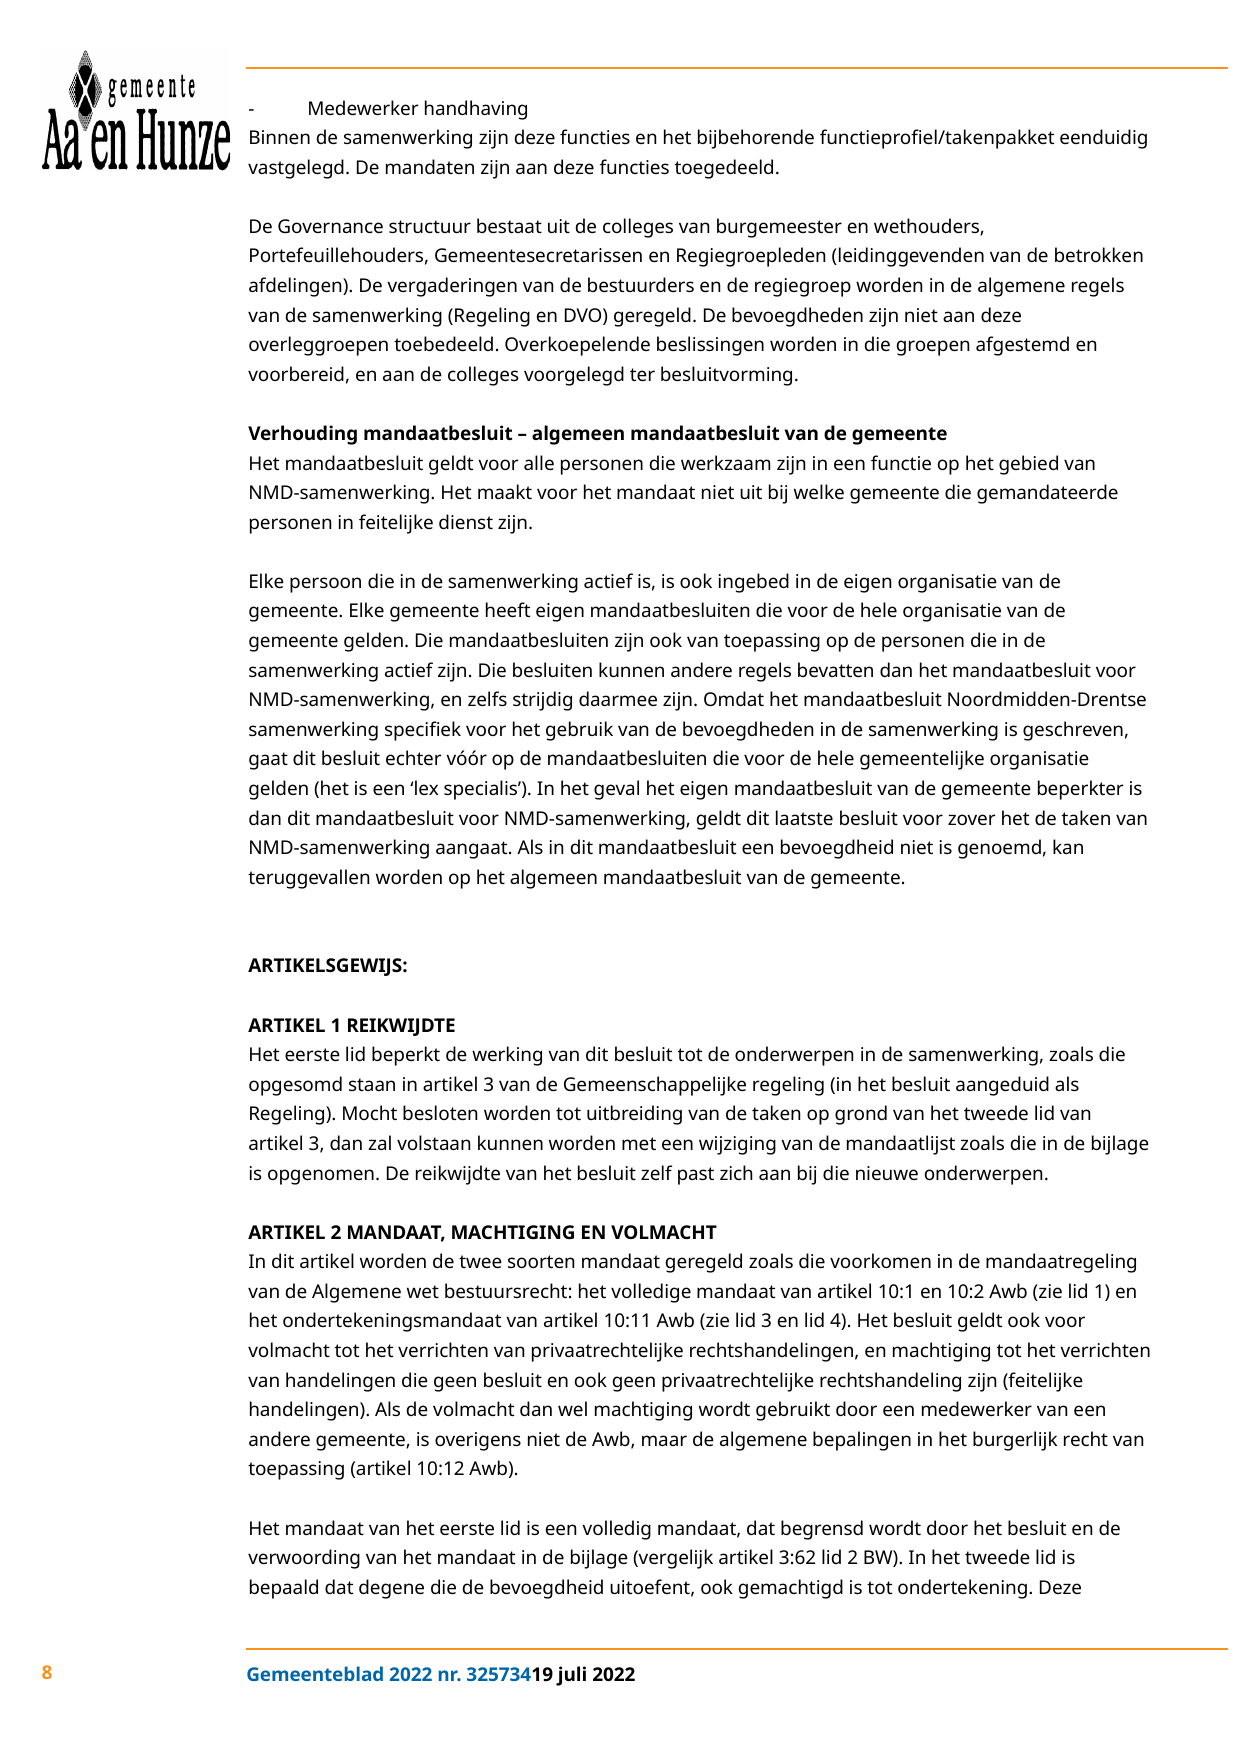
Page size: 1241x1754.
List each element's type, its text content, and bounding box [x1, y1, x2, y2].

text Het eerste lid beperkt de werking van dit besluit tot de onderwerpen in de samenwerking, zoals die opgesomd staan in artikel 3 van de Gemeenschappelijke regeling (in het besluit aangeduid als Regeling). Mocht besloten worden tot uitbreiding van de taken op grond van het tweede lid van artikel 3, dan zal volstaan kunnen worden met een wijziging van de mandaatlijst zoals die in de bijlage is opgenomen. De reikwijdte van het besluit zelf past zich aan bij die nieuwe onderwerpen. [248, 1041, 1152, 1186]
text ARTIKEL 2 MANDAAT, MACHTIGING EN VOLMACHT [248, 1219, 1152, 1245]
text Verhouding mandaatbesluit – algemeen mandaatbesluit van de gemeente [248, 420, 1152, 446]
text Binnen de samenwerking zijn deze functies en het bijbehorende functieprofiel/takenpakket eenduidig vastgelegd. De mandaten zijn aan deze functies toegedeeld. [248, 124, 1152, 180]
text Elke persoon die in de samenwerking actief is, is ook ingebed in de eigen organisatie van de gemeente. Elke gemeente heeft eigen mandaatbesluiten die voor de hele organisatie van de gemeente gelden. Die mandaatbesluiten zijn ook van toepassing op de personen die in de samenwerking actief zijn. Die besluiten kunnen andere regels bevatten dan het mandaatbesluit voor NMD-samenwerking, en zelfs strijdig daarmee zijn. Omdat het mandaatbesluit Noordmidden-Drentse samenwerking specifiek voor het gebruik van de bevoegdheden in de samenwerking is geschreven, gaat dit besluit echter vóór op de mandaatbesluiten die voor de hele gemeentelijke organisatie gelden (het is een ‘lex specialis’). In het geval het eigen mandaatbesluit van de gemeente beperkter is dan dit mandaatbesluit voor NMD-samenwerking, geldt dit laatste besluit voor zover het de taken van NMD-samenwerking aangaat. Als in dit mandaatbesluit een bevoegdheid niet is genoemd, kan teruggevallen worden op het algemeen mandaatbesluit van de gemeente. [248, 568, 1152, 890]
picture [41, 47, 231, 172]
text Het mandaat van het eerste lid is een volledig mandaat, dat begrensd wordt door het besluit en de verwoording van het mandaat in de bijlage (vergelijk artikel 3:62 lid 2 BW). In het tweede lid is bepaald dat degene die de bevoegdheid uitoefent, ook gemachtigd is tot ondertekening. Deze [248, 1515, 1152, 1600]
text In dit artikel worden de twee soorten mandaat geregeld zoals die voorkomen in de mandaatregeling van de Algemene wet bestuursrecht: het volledige mandaat van artikel 10:1 en 10:2 Awb (zie lid 1) en het ondertekeningsmandaat van artikel 10:11 Awb (zie lid 3 en lid 4). Het besluit geldt ook voor volmacht tot het verrichten van privaatrechtelijke rechtshandelingen, en machtiging tot het verrichten van handelingen die geen besluit en ook geen privaatrechtelijke rechtshandeling zijn (feitelijke handelingen). Als de volmacht dan wel machtiging wordt gebruikt door een medewerker van een andere gemeente, is overigens niet de Awb, maar de algemene bepalingen in het burgerlijk recht van toepassing (artikel 10:12 Awb). [248, 1248, 1152, 1481]
text Het mandaatbesluit geldt voor alle personen die werkzaam zijn in een functie op het gebied van NMD-samenwerking. Het maakt voor het mandaat niet uit bij welke gemeente die gemandateerde personen in feitelijke dienst zijn. [248, 450, 1152, 535]
text De Governance structuur bestaat uit de colleges van burgemeester en wethouders, Portefeuillehouders, Gemeentesecretarissen en Regiegroepleden (leidinggevenden van de betrokken afdelingen). De vergaderingen van de bestuurders en de regiegroep worden in de algemene regels van de samenwerking (Regeling en DVO) geregeld. De bevoegdheden zijn niet aan deze overleggroepen toebedeeld. Overkoepelende beslissingen worden in die groepen afgestemd en voorbereid, en aan de colleges voorgelegd ter besluitvorming. [248, 213, 1152, 387]
text ARTIKELSGEWIJS: [248, 953, 1152, 978]
list Medewerker handhaving [248, 95, 1152, 121]
text ARTIKEL 1 REIKWIJDTE [248, 1012, 1152, 1038]
